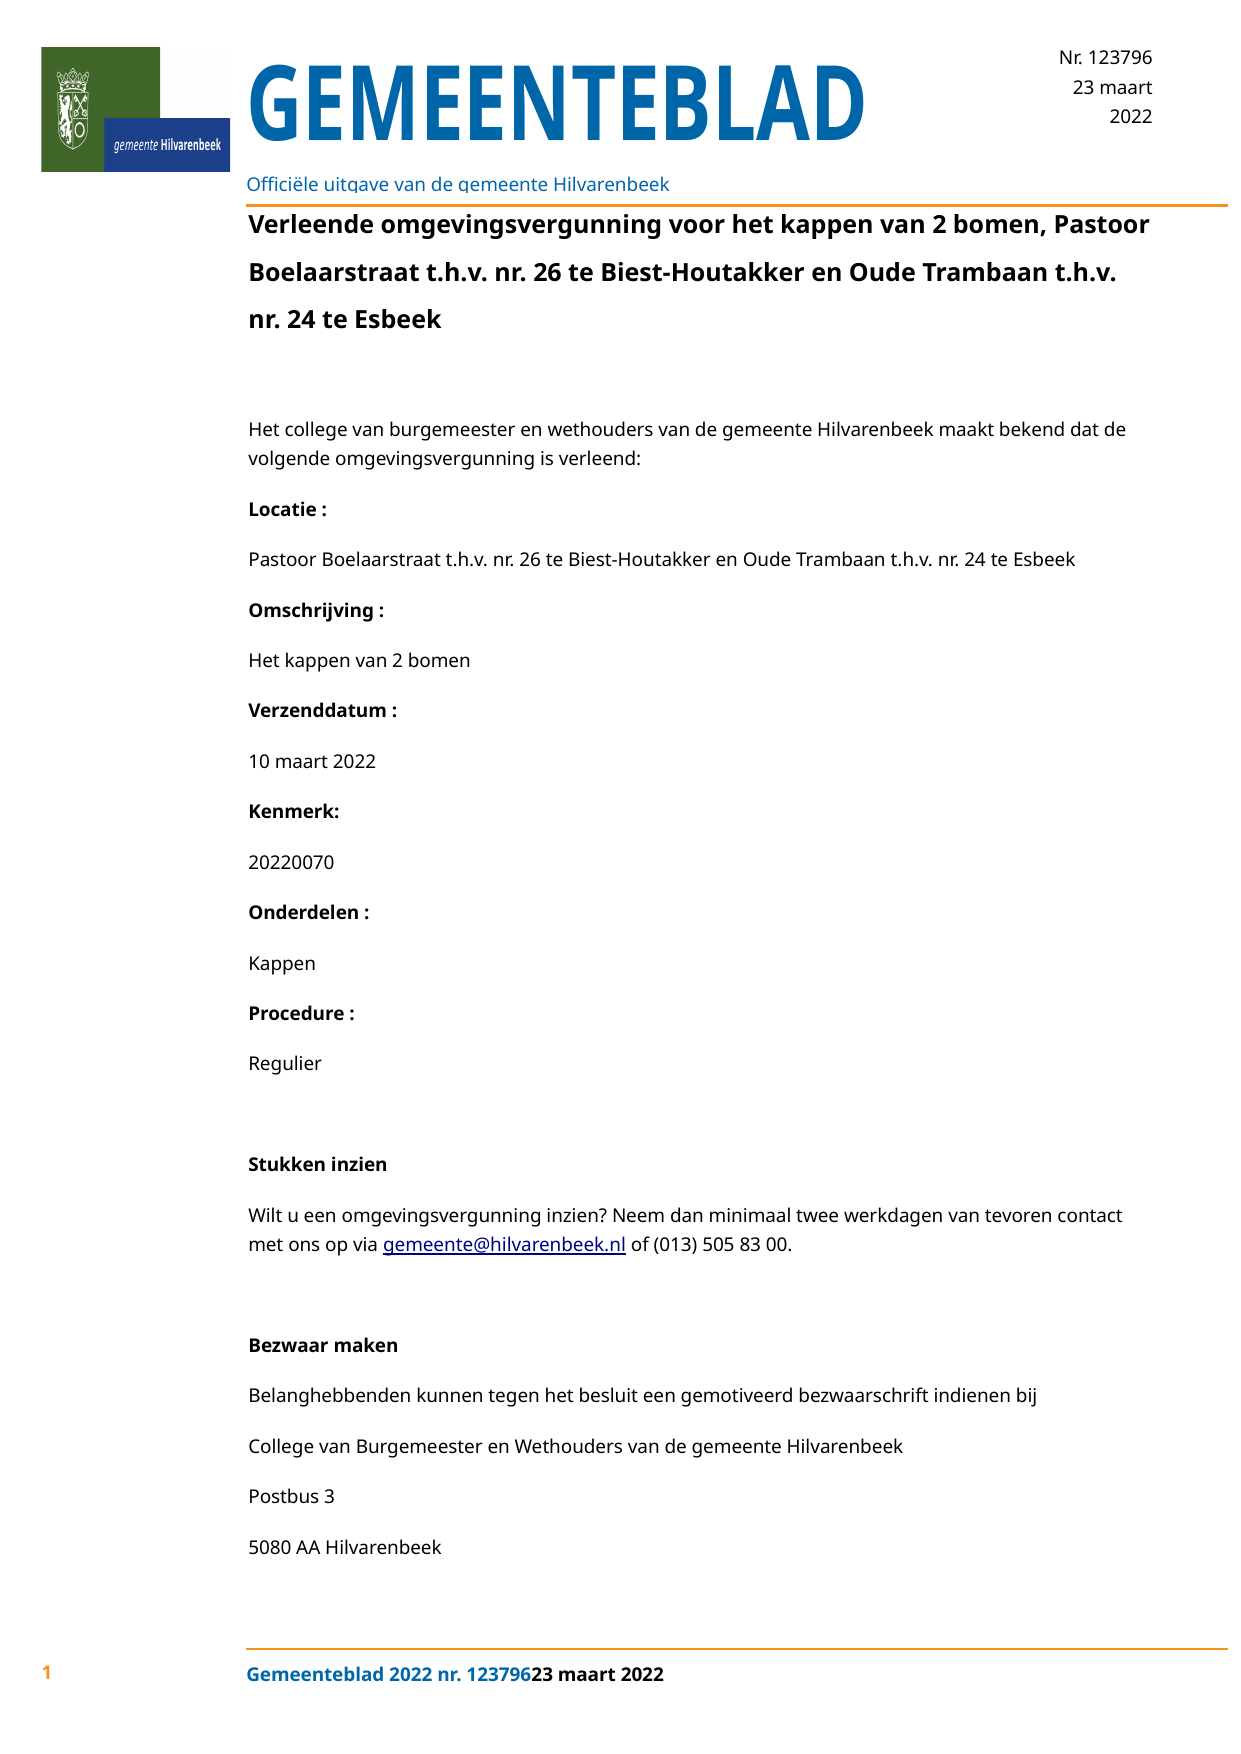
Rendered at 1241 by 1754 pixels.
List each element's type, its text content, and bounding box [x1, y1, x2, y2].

text 20220070 [248, 849, 1152, 874]
text Wilt u een omgevingsvergunning inzien? Neem dan minimaal twee werkdagen van tevoren contact met ons op via gemeente@hilvarenbeek.nl of (013) 505 83 00. [248, 1202, 1152, 1257]
text Verleende omgevingsvergunning voor het kappen van 2 bomen, Pastoor Boelaarstraat t.h.v. nr. 26 te Biest-Houtakker en Oude Trambaan t.h.v. nr. 24 te Esbeek [248, 207, 1152, 336]
text Stukken inzien [248, 1151, 1152, 1177]
picture [41, 47, 231, 172]
text Locatie : [248, 496, 1152, 522]
text Bezwaar maken [248, 1332, 1152, 1358]
text Verzenddatum : [248, 698, 1152, 723]
text Belanghebbenden kunnen tegen het besluit een gemotiveerd bezwaarschrift indienen bij [248, 1383, 1152, 1408]
text Regulier [248, 1051, 1152, 1076]
text Onderdelen : [248, 899, 1152, 925]
text College van Burgemeester en Wethouders van de gemeente Hilvarenbeek [248, 1433, 1152, 1459]
text 10 maart 2022 [248, 748, 1152, 774]
text Procedure : [248, 1000, 1152, 1026]
text Kappen [248, 950, 1152, 975]
text Pastoor Boelaarstraat t.h.v. nr. 26 te Biest-Houtakker en Oude Trambaan t.h.v. nr. 24 te Esbeek [248, 546, 1152, 572]
text Het college van burgemeester en wethouders van de gemeente Hilvarenbeek maakt bekend dat de volgende omgevingsvergunning is verleend: [248, 416, 1152, 471]
text Omschrijving : [248, 597, 1152, 622]
text 5080 AA Hilvarenbeek [248, 1534, 1152, 1559]
text Het kappen van 2 bomen [248, 647, 1152, 673]
text Postbus 3 [248, 1483, 1152, 1509]
text Kenmerk: [248, 798, 1152, 824]
